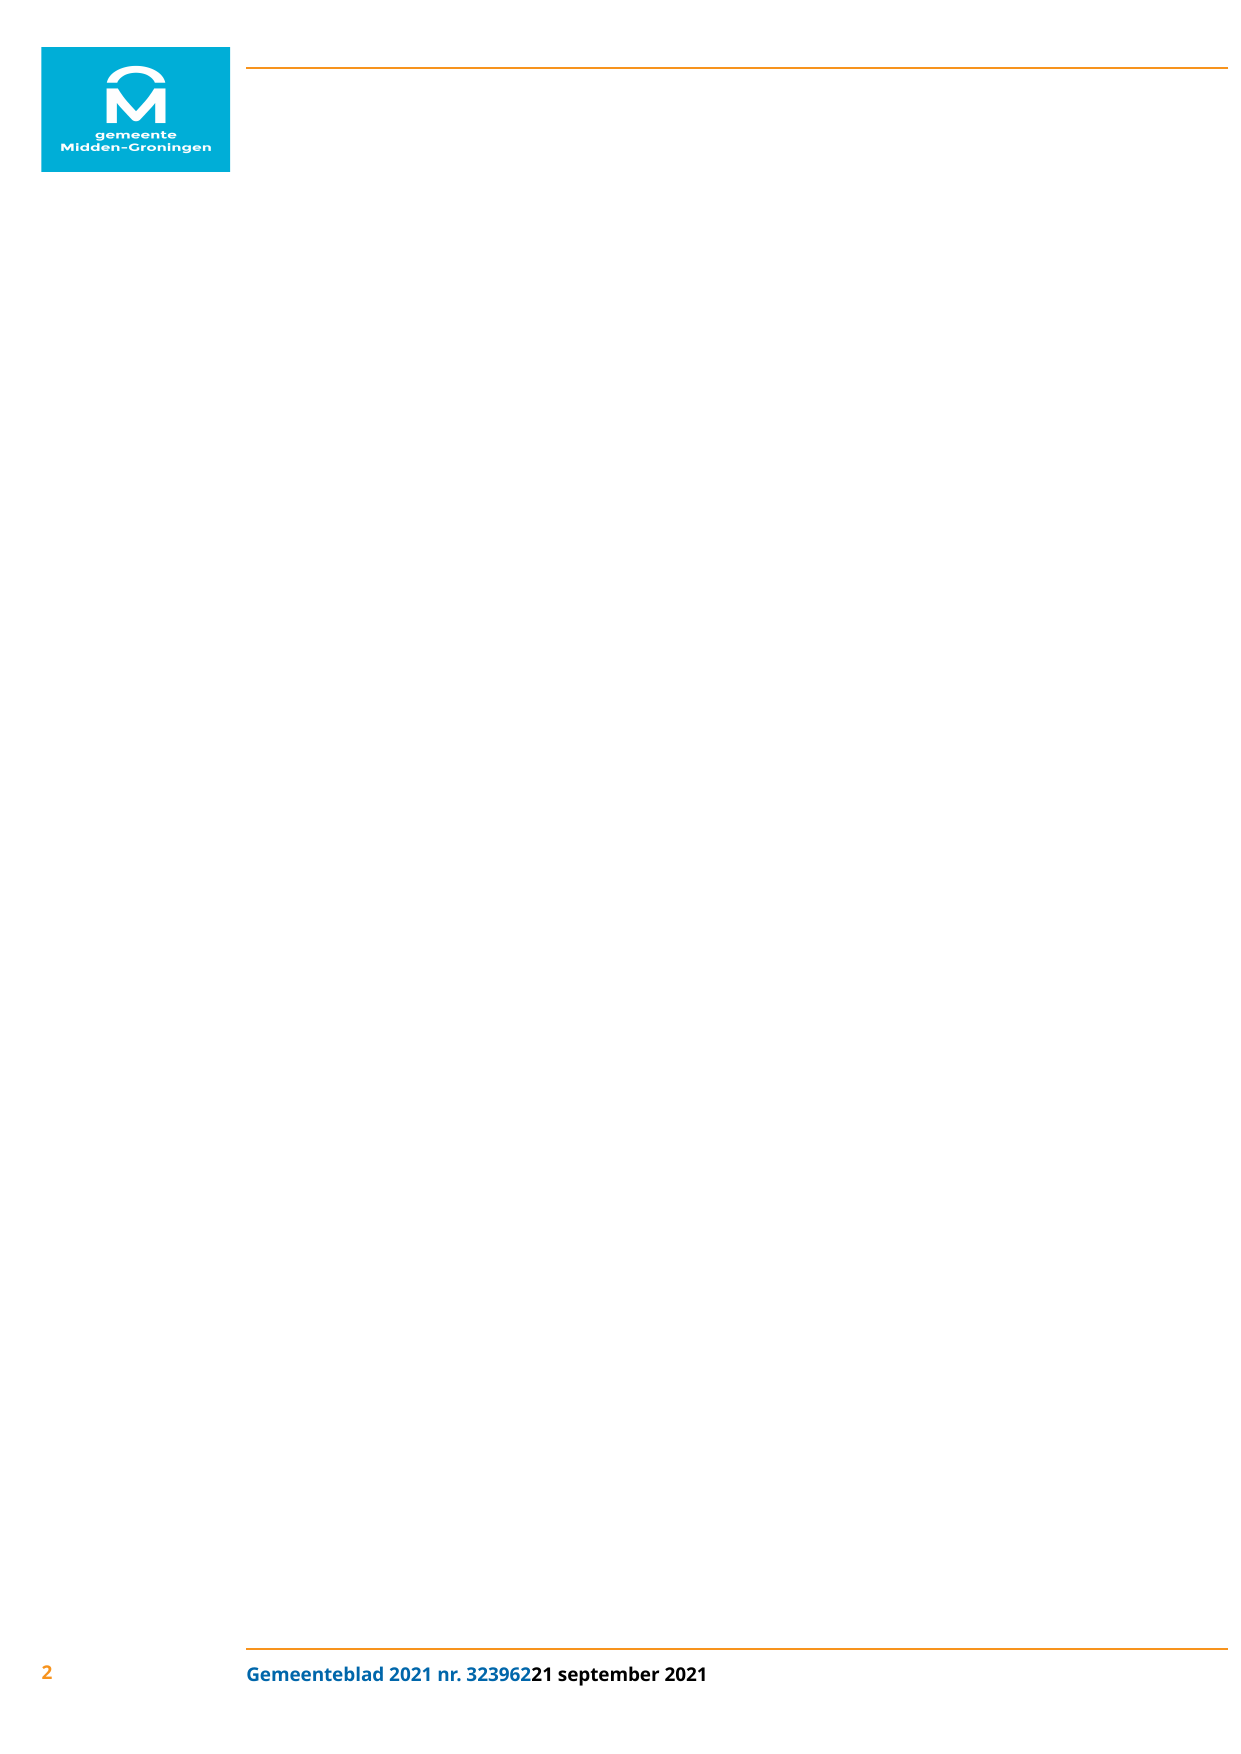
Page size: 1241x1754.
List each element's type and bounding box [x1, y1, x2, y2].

picture [107, 89, 165, 122]
picture [108, 66, 164, 82]
picture [184, 146, 190, 153]
